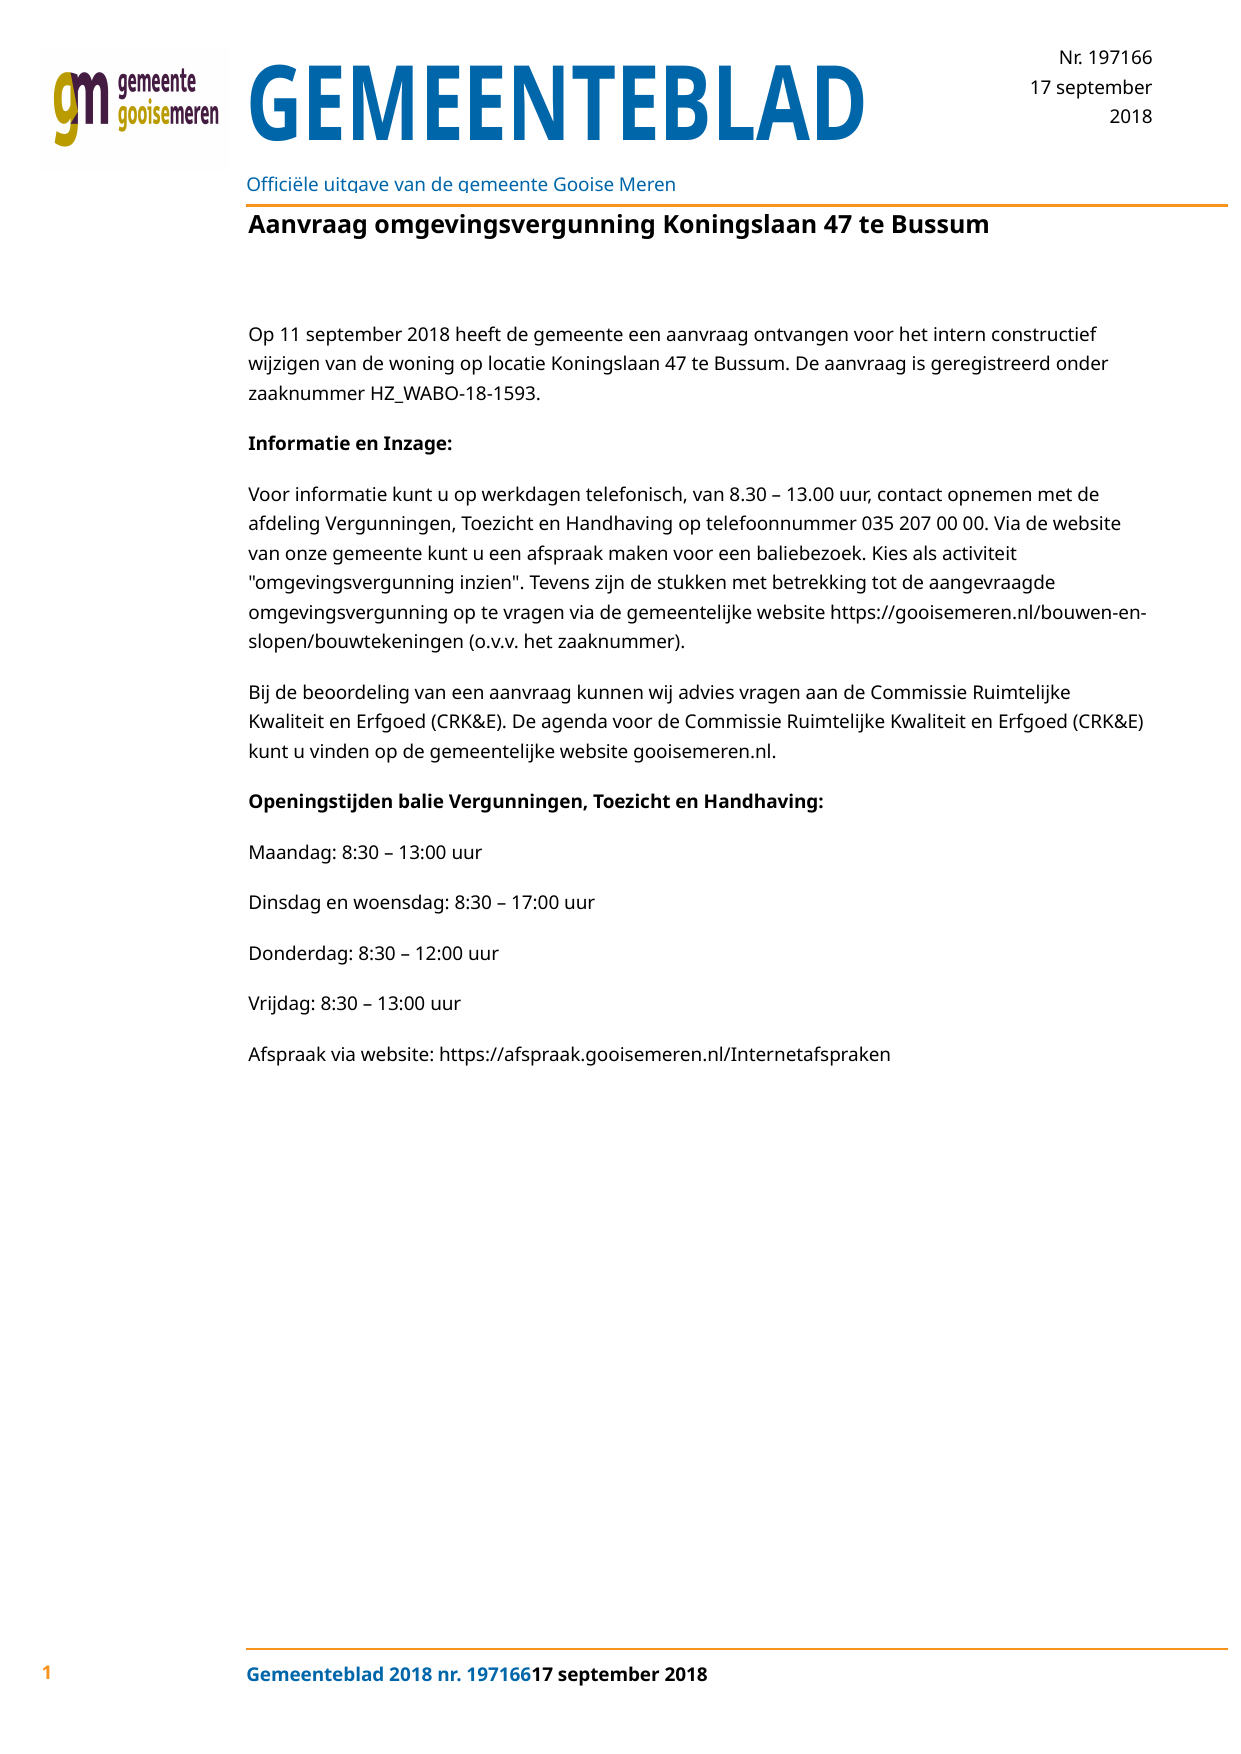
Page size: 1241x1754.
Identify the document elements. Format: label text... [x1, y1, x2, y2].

text Op 11 september 2018 heeft de gemeente een aanvraag ontvangen voor het intern constructief wijzigen van de woning op locatie Koningslaan 47 te Bussum. De aanvraag is geregistreerd onder zaaknummer HZ_WABO-18-1593. [248, 321, 1152, 406]
picture [41, 47, 231, 172]
text Bij de beoordeling van een aanvraag kunnen wij advies vragen aan de Commissie Ruimtelijke Kwaliteit en Erfgoed (CRK&E). De agenda voor de Commissie Ruimtelijke Kwaliteit en Erfgoed (CRK&E) kunt u vinden op de gemeentelijke website gooisemeren.nl. [248, 679, 1152, 764]
text Vrijdag: 8:30 – 13:00 uur [248, 990, 1152, 1016]
text Voor informatie kunt u op werkdagen telefonisch, van 8.30 – 13.00 uur, contact opnemen met de afdeling Vergunningen, Toezicht en Handhaving op telefoonnummer 035 207 00 00. Via de website van onze gemeente kunt u een afspraak maken voor een baliebezoek. Kies als activiteit "omgevingsvergunning inzien". Tevens zijn de stukken met betrekking tot de aangevraagde omgevingsvergunning op te vragen via de gemeentelijke website https://gooisemeren.nl/bouwen-en-slopen/bouwtekeningen (o.v.v. het zaaknummer). [248, 481, 1152, 654]
text Donderdag: 8:30 – 12:00 uur [248, 940, 1152, 966]
text Openingstijden balie Vergunningen, Toezicht en Handhaving: [248, 789, 1152, 814]
text Dinsdag en woensdag: 8:30 – 17:00 uur [248, 889, 1152, 915]
text Informatie en Inzage: [248, 430, 1152, 456]
text Afspraak via website: https://afspraak.gooisemeren.nl/Internetafspraken [248, 1041, 1152, 1066]
text Maandag: 8:30 – 13:00 uur [248, 839, 1152, 865]
text Aanvraag omgevingsvergunning Koningslaan 47 te Bussum [248, 207, 1152, 241]
